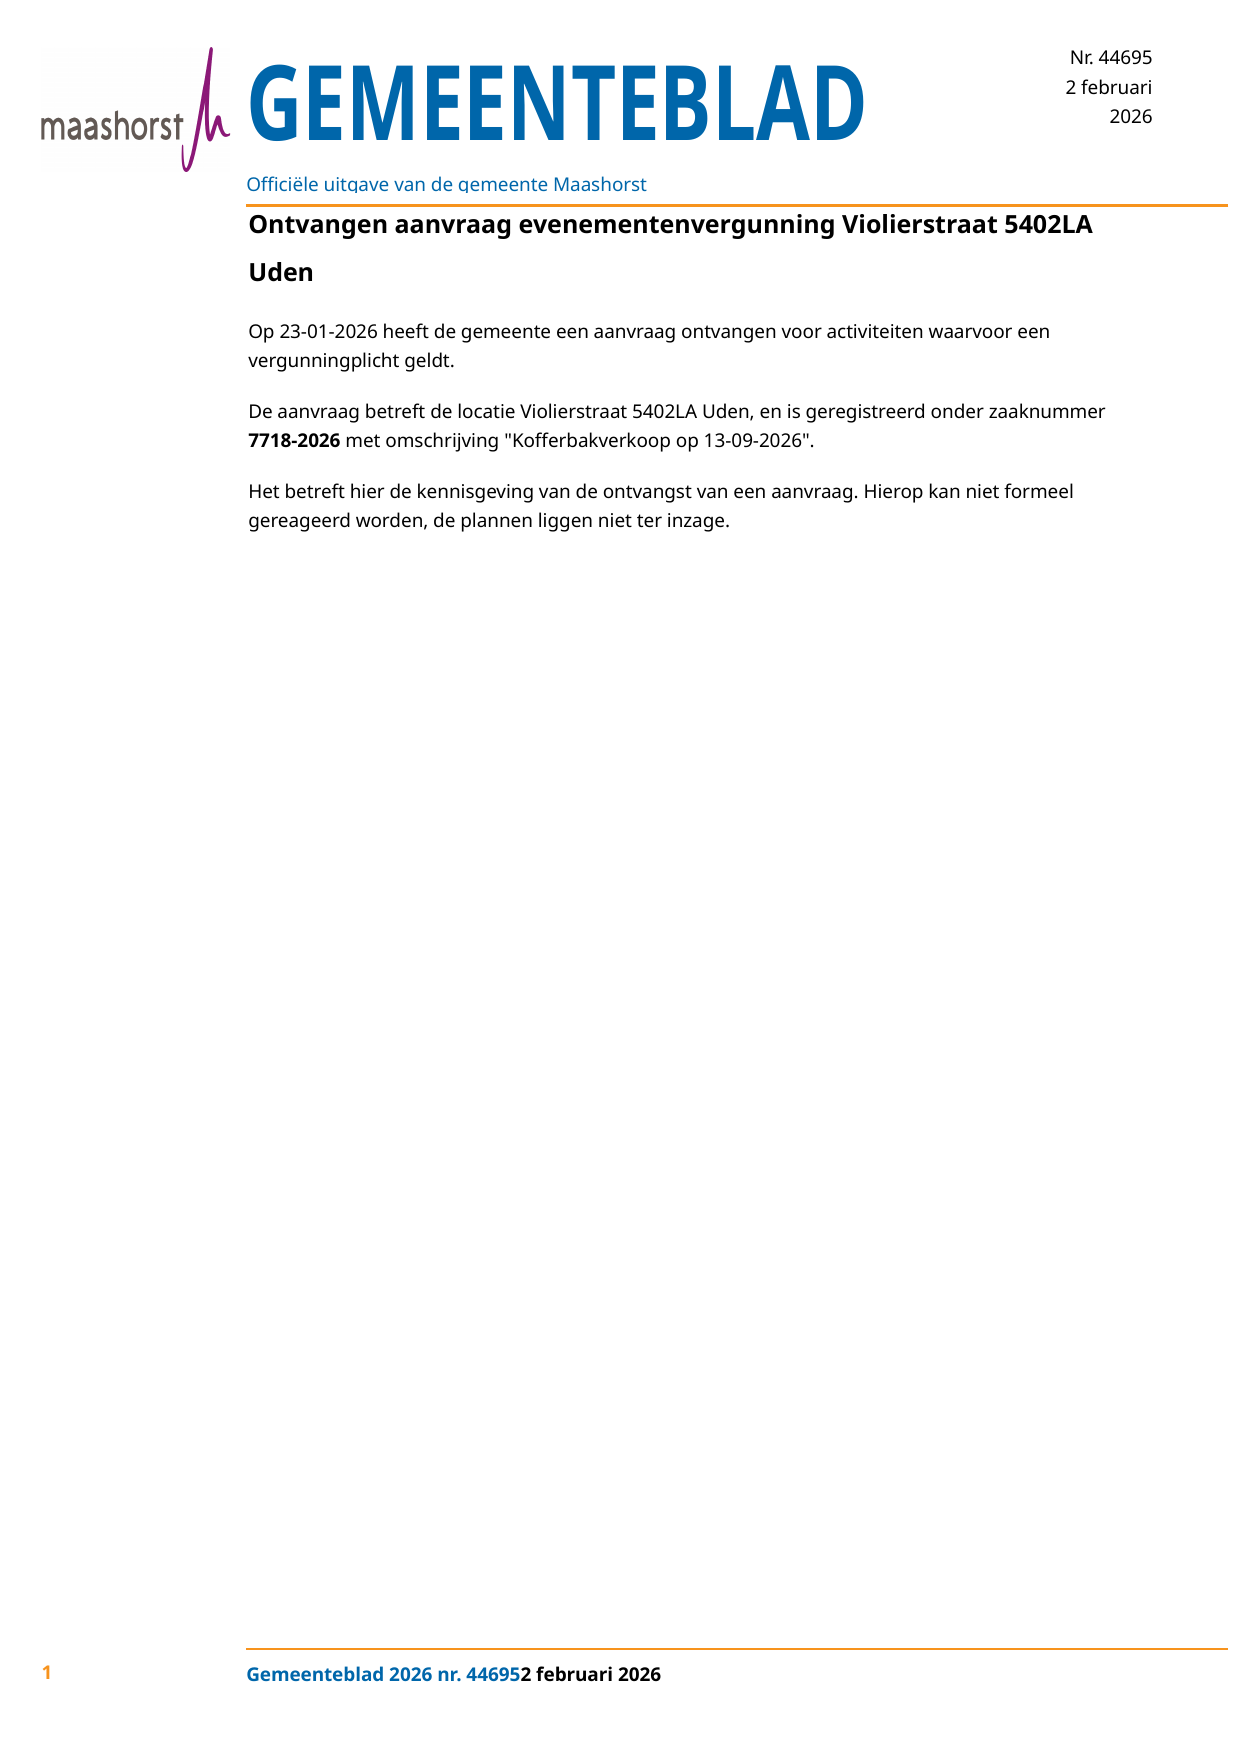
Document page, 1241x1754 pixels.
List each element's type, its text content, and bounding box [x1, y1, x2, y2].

text Op 23-01-2026 heeft de gemeente een aanvraag ontvangen voor activiteiten waarvoor een vergunningplicht geldt. [248, 318, 1152, 373]
text Het betreft hier de kennisgeving van de ontvangst van een aanvraag. Hierop kan niet formeel gereageerd worden, de plannen liggen niet ter inzage. [248, 478, 1152, 533]
picture [41, 47, 231, 172]
text Ontvangen aanvraag evenementenvergunning Violierstraat 5402LA Uden [248, 207, 1152, 288]
text De aanvraag betreft de locatie Violierstraat 5402LA Uden, en is geregistreerd onder zaaknummer 7718-2026 met omschrijving "Kofferbakverkoop op 13-09-2026". [248, 398, 1152, 453]
